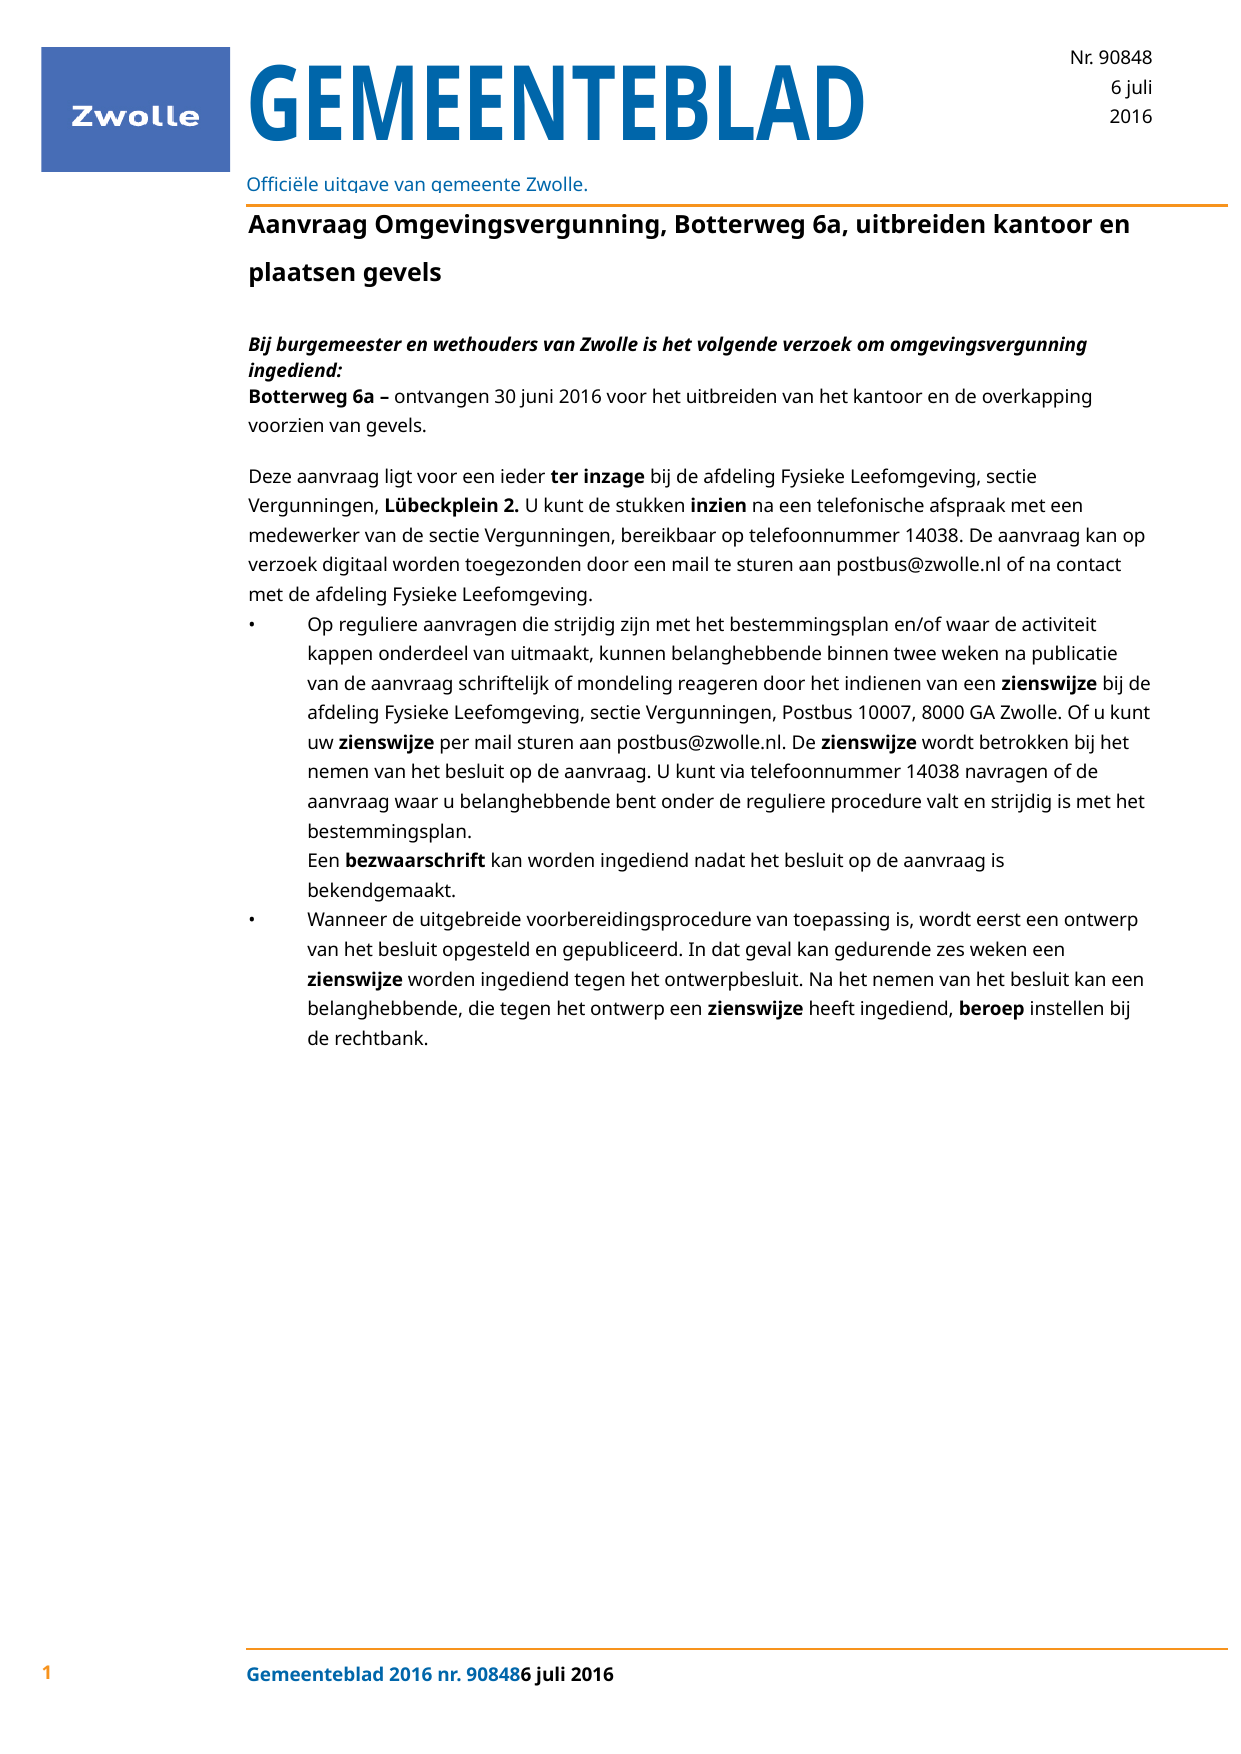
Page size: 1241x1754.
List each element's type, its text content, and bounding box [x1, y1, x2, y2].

list Op reguliere aanvragen die strijdig zijn met het bestemmingsplan en/of waar de activiteit kappen onderdeel van uitmaakt, kunnen belanghebbende binnen twee weken na publicatie van de aanvraag schriftelijk of mondeling reageren door het indienen van een zienswijze bij de afdeling Fysieke Leefomgeving, sectie Vergunningen, Postbus 10007, 8000 GA Zwolle. Of u kunt uw zienswijze per mail sturen aan postbus@zwolle.nl. De zienswijze wordt betrokken bij het nemen van het besluit op de aanvraag. U kunt via telefoonnummer 14038 navragen of de aanvraag waar u belanghebbende bent onder de reguliere procedure valt en strijdig is met het bestemmingsplan. [248, 611, 1152, 844]
picture [41, 47, 231, 172]
text Bij burgemeester en wethouders van Zwolle is het volgende verzoek om omgevingsvergunning ingediend: [248, 331, 1152, 383]
text Botterweg 6a – ontvangen 30 juni 2016 voor het uitbreiden van het kantoor en de overkapping voorzien van gevels. [248, 383, 1152, 438]
text Deze aanvraag ligt voor een ieder ter inzage bij de afdeling Fysieke Leefomgeving, sectie Vergunningen, Lübeckplein 2. U kunt de stukken inzien na een telefonische afspraak met een medewerker van de sectie Vergunningen, bereikbaar op telefoonnummer 14038. De aanvraag kan op verzoek digitaal worden toegezonden door een mail te sturen aan postbus@zwolle.nl of na contact met de afdeling Fysieke Leefomgeving. [248, 463, 1152, 607]
list Een bezwaarschrift kan worden ingediend nadat het besluit op de aanvraag is bekendgemaakt. [248, 847, 1152, 903]
list Wanneer de uitgebreide voorbereidingsprocedure van toepassing is, wordt eerst een ontwerp van het besluit opgesteld en gepubliceerd. In dat geval kan gedurende zes weken een zienswijze worden ingediend tegen het ontwerpbesluit. Na het nemen van het besluit kan een belanghebbende, die tegen het ontwerp een zienswijze heeft ingediend, beroep instellen bij de rechtbank. [248, 907, 1152, 1051]
text Aanvraag Omgevingsvergunning, Botterweg 6a, uitbreiden kantoor en plaatsen gevels [248, 207, 1152, 288]
